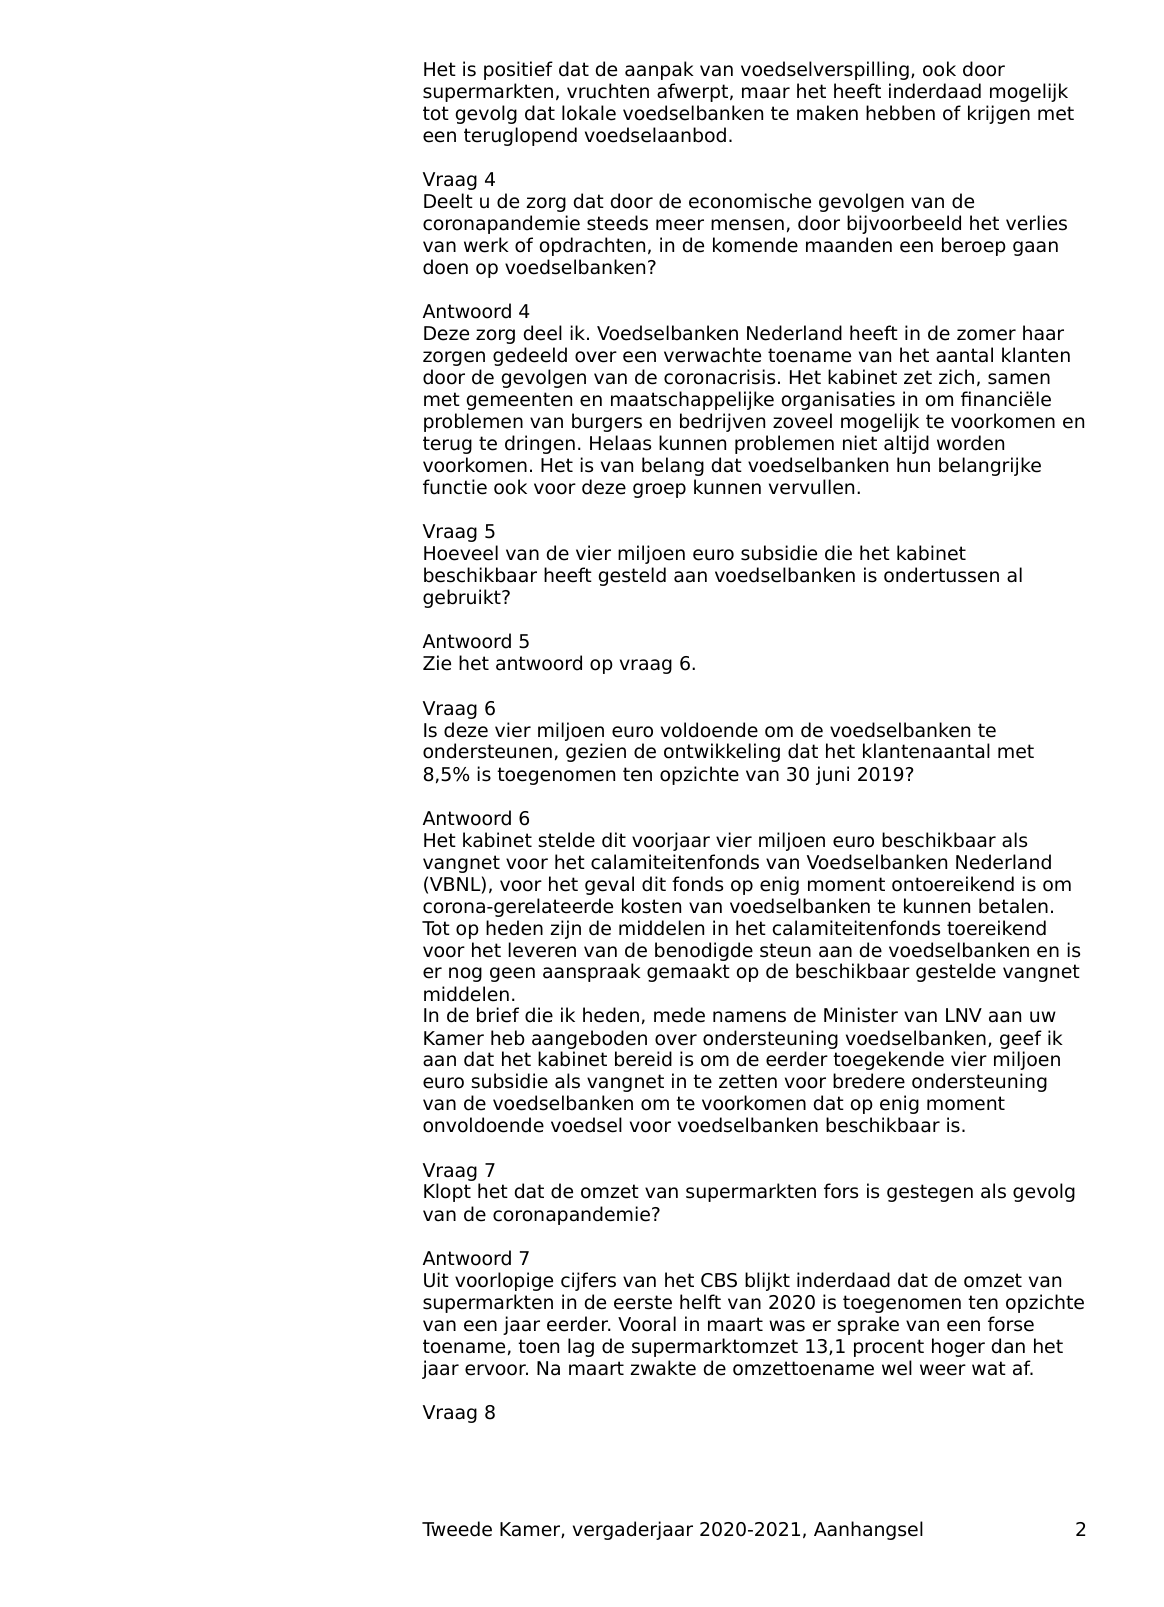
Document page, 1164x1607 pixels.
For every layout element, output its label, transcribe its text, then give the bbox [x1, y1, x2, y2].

text Antwoord 4 [422, 301, 1087, 323]
text Hoeveel van de vier miljoen euro subsidie die het kabinet beschikbaar heeft gesteld aan voedselbanken is ondertussen al gebruikt? [422, 543, 1087, 609]
text Het is positief dat de aanpak van voedselverspilling, ook door supermarkten, vruchten afwerpt, maar het heeft inderdaad mogelijk tot gevolg dat lokale voedselbanken te maken hebben of krijgen met een teruglopend voedselaanbod. [422, 59, 1087, 147]
text Vraag 4 [422, 169, 1087, 191]
text Zie het antwoord op vraag 6. [422, 653, 1087, 675]
text Klopt het dat de omzet van supermarkten fors is gestegen als gevolg van de coronapandemie? [422, 1181, 1087, 1225]
text Vraag 5 [422, 521, 1087, 543]
text In de brief die ik heden, mede namens de Minister van LNV aan uw Kamer heb aangeboden over ondersteuning voedselbanken, geef ik aan dat het kabinet bereid is om de eerder toegekende vier miljoen euro subsidie als vangnet in te zetten voor bredere ondersteuning van de voedselbanken om te voorkomen dat op enig moment onvoldoende voedsel voor voedselbanken beschikbaar is. [422, 1005, 1087, 1137]
text Antwoord 5 [422, 631, 1087, 653]
text Is deze vier miljoen euro voldoende om de voedselbanken te ondersteunen, gezien de ontwikkeling dat het klantenaantal met 8,5% is toegenomen ten opzichte van 30 juni 2019? [422, 719, 1087, 785]
text Deze zorg deel ik. Voedselbanken Nederland heeft in de zomer haar zorgen gedeeld over een verwachte toename van het aantal klanten door de gevolgen van de coronacrisis. Het kabinet zet zich, samen met gemeenten en maatschappelijke organisaties in om financiële problemen van burgers en bedrijven zoveel mogelijk te voorkomen en terug te dringen. Helaas kunnen problemen niet altijd worden voorkomen. Het is van belang dat voedselbanken hun belangrijke functie ook voor deze groep kunnen vervullen. [422, 323, 1087, 499]
text Vraag 6 [422, 697, 1087, 719]
text Vraag 7 [422, 1159, 1087, 1181]
text Deelt u de zorg dat door de economische gevolgen van de coronapandemie steeds meer mensen, door bijvoorbeeld het verlies van werk of opdrachten, in de komende maanden een beroep gaan doen op voedselbanken? [422, 191, 1087, 279]
text Antwoord 7 [422, 1248, 1087, 1269]
text Vraag 8 [422, 1402, 1087, 1424]
text Het kabinet stelde dit voorjaar vier miljoen euro beschikbaar als vangnet voor het calamiteitenfonds van Voedselbanken Nederland (VBNL), voor het geval dit fonds op enig moment ontoereikend is om corona-gerelateerde kosten van voedselbanken te kunnen betalen. Tot op heden zijn de middelen in het calamiteitenfonds toereikend voor het leveren van de benodigde steun aan de voedselbanken en is er nog geen aanspraak gemaakt op de beschikbaar gestelde vangnet middelen. [422, 829, 1087, 1005]
text Antwoord 6 [422, 808, 1087, 829]
text Uit voorlopige cijfers van het CBS blijkt inderdaad dat de omzet van supermarkten in de eerste helft van 2020 is toegenomen ten opzichte van een jaar eerder. Vooral in maart was er sprake van een forse toename, toen lag de supermarktomzet 13,1 procent hoger dan het jaar ervoor. Na maart zwakte de omzettoename wel weer wat af. [422, 1269, 1087, 1379]
